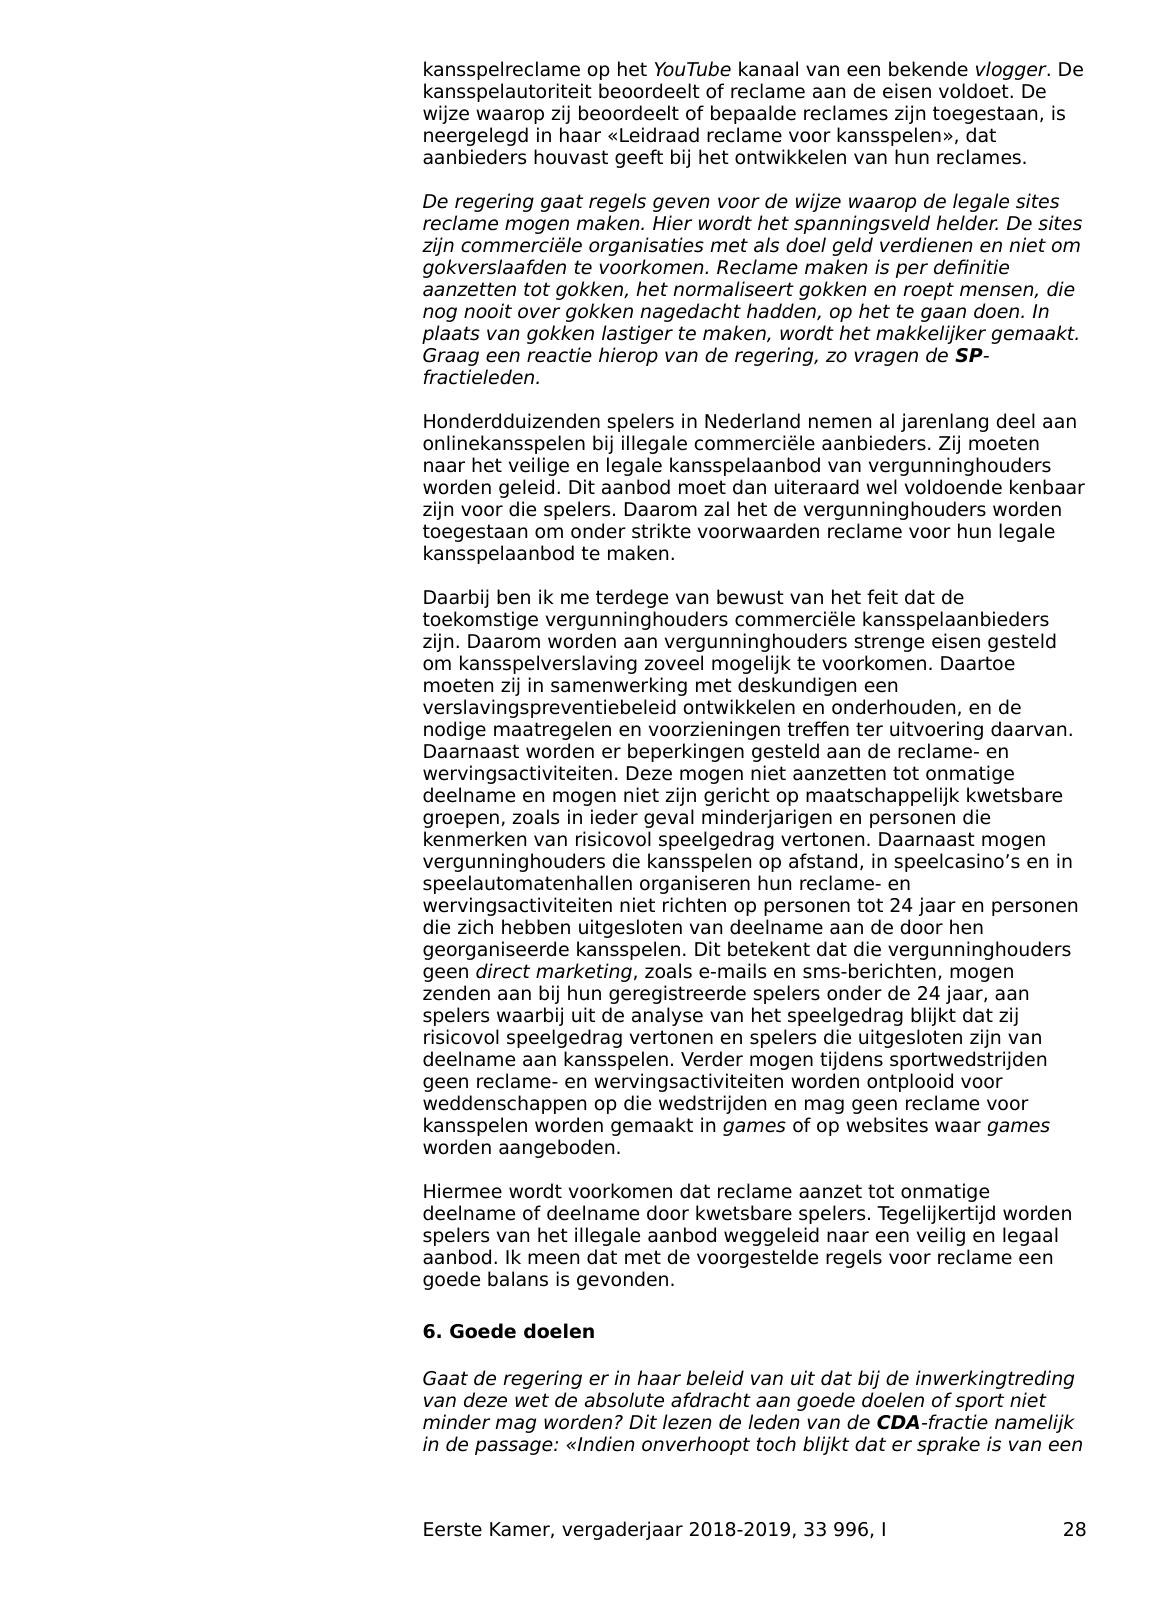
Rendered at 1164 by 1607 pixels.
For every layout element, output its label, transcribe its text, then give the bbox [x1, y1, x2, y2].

text Daarbij ben ik me terdege van bewust van het feit dat de toekomstige vergunninghouders commerciële kansspelaanbieders zijn. Daarom worden aan vergunninghouders strenge eisen gesteld om kansspelverslaving zoveel mogelijk te voorkomen. Daartoe moeten zij in samenwerking met deskundigen een verslavingspreventiebeleid ontwikkelen en onderhouden, en de nodige maatregelen en voorzieningen treffen ter uitvoering daarvan. Daarnaast worden er beperkingen gesteld aan de reclame- en wervingsactiviteiten. Deze mogen niet aanzetten tot onmatige deelname en mogen niet zijn gericht op maatschappelijk kwetsbare groepen, zoals in ieder geval minderjarigen en personen die kenmerken van risicovol speelgedrag vertonen. Daarnaast mogen vergunninghouders die kansspelen op afstand, in speelcasino’s en in speelautomatenhallen organiseren hun reclame- en wervingsactiviteiten niet richten op personen tot 24 jaar en personen die zich hebben uitgesloten van deelname aan de door hen georganiseerde kansspelen. Dit betekent dat die vergunninghouders geen direct marketing, zoals e-mails en sms-berichten, mogen zenden aan bij hun geregistreerde spelers onder de 24 jaar, aan spelers waarbij uit de analyse van het speelgedrag blijkt dat zij risicovol speelgedrag vertonen en spelers die uitgesloten zijn van deelname aan kansspelen. Verder mogen tijdens sportwedstrijden geen reclame- en wervingsactiviteiten worden ontplooid voor weddenschappen op die wedstrijden en mag geen reclame voor kansspelen worden gemaakt in games of op websites waar games worden aangeboden. [422, 587, 1087, 1159]
text Hiermee wordt voorkomen dat reclame aanzet tot onmatige deelname of deelname door kwetsbare spelers. Tegelijkertijd worden spelers van het illegale aanbod weggeleid naar een veilig en legaal aanbod. Ik meen dat met de voorgestelde regels voor reclame een goede balans is gevonden. [422, 1181, 1087, 1291]
text Honderdduizenden spelers in Nederland nemen al jarenlang deel aan onlinekansspelen bij illegale commerciële aanbieders. Zij moeten naar het veilige en legale kansspelaanbod van vergunninghouders worden geleid. Dit aanbod moet dan uiteraard wel voldoende kenbaar zijn voor die spelers. Daarom zal het de vergunninghouders worden toegestaan om onder strikte voorwaarden reclame voor hun legale kansspelaanbod te maken. [422, 411, 1087, 565]
text De regering gaat regels geven voor de wijze waarop de legale sites reclame mogen maken. Hier wordt het spanningsveld helder. De sites zijn commerciële organisaties met als doel geld verdienen en niet om gokverslaafden te voorkomen. Reclame maken is per definitie aanzetten tot gokken, het normaliseert gokken en roept mensen, die nog nooit over gokken nagedacht hadden, op het te gaan doen. In plaats van gokken lastiger te maken, wordt het makkelijker gemaakt. Graag een reactie hierop van de regering, zo vragen de SP-fractieleden. [422, 191, 1087, 389]
subtitle 6. Goede doelen [422, 1321, 1087, 1343]
text kansspelreclame op het YouTube kanaal van een bekende vlogger. De kansspelautoriteit beoordeelt of reclame aan de eisen voldoet. De wijze waarop zij beoordeelt of bepaalde reclames zijn toegestaan, is neergelegd in haar «Leidraad reclame voor kansspelen», dat aanbieders houvast geeft bij het ontwikkelen van hun reclames. [422, 59, 1087, 169]
text Gaat de regering er in haar beleid van uit dat bij de inwerkingtreding van deze wet de absolute afdracht aan goede doelen of sport niet minder mag worden? Dit lezen de leden van de CDA-fractie namelijk in de passage: «Indien onverhoopt toch blijkt dat er sprake is van een [422, 1368, 1087, 1456]
